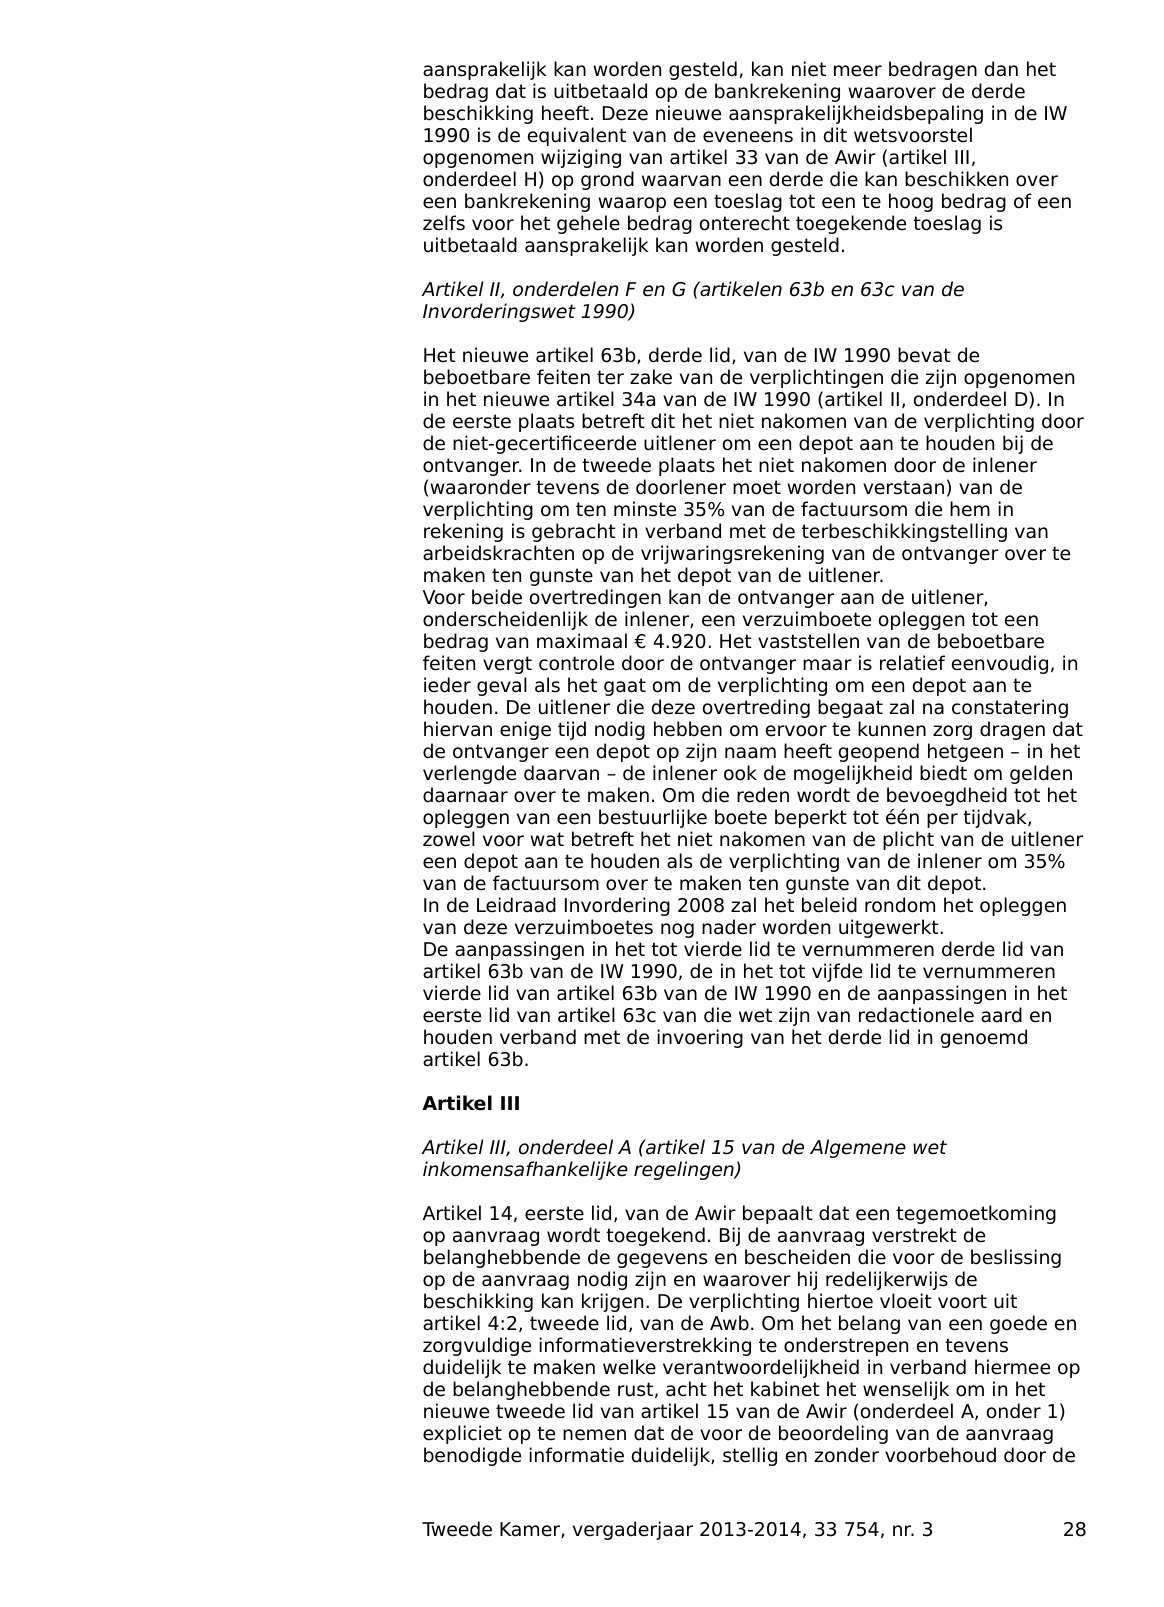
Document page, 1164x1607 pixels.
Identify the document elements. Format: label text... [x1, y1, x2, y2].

text De aanpassingen in het tot vierde lid te vernummeren derde lid van artikel 63b van de IW 1990, de in het tot vijfde lid te vernummeren vierde lid van artikel 63b van de IW 1990 en de aanpassingen in het eerste lid van artikel 63c van die wet zijn van redactionele aard en houden verband met de invoering van het derde lid in genoemd artikel 63b. [422, 939, 1087, 1071]
text aansprakelijk kan worden gesteld, kan niet meer bedragen dan het bedrag dat is uitbetaald op de bankrekening waarover de derde beschikking heeft. Deze nieuwe aansprakelijkheidsbepaling in de IW 1990 is de equivalent van de eveneens in dit wetsvoorstel opgenomen wijziging van artikel 33 van de Awir (artikel III, onderdeel H) op grond waarvan een derde die kan beschikken over een bankrekening waarop een toeslag tot een te hoog bedrag of een zelfs voor het gehele bedrag onterecht toegekende toeslag is uitbetaald aansprakelijk kan worden gesteld. [422, 59, 1087, 257]
text Artikel 14, eerste lid, van de Awir bepaalt dat een tegemoetkoming op aanvraag wordt toegekend. Bij de aanvraag verstrekt de belanghebbende de gegevens en bescheiden die voor de beslissing op de aanvraag nodig zijn en waarover hij redelijkerwijs de beschikking kan krijgen. De verplichting hiertoe vloeit voort uit artikel 4:2, tweede lid, van de Awb. Om het belang van een goede en zorgvuldige informatieverstrekking te onderstrepen en tevens duidelijk te maken welke verantwoordelijkheid in verband hiermee op de belanghebbende rust, acht het kabinet het wenselijk om in het nieuwe tweede lid van artikel 15 van de Awir (onderdeel A, onder 1) expliciet op te nemen dat de voor de beoordeling van de aanvraag benodigde informatie duidelijk, stellig en zonder voorbehoud door de [422, 1203, 1087, 1467]
subtitle Artikel II, onderdelen F en G (artikelen 63b en 63c van de Invorderingswet 1990) [422, 279, 1087, 323]
text Voor beide overtredingen kan de ontvanger aan de uitlener, onderscheidenlijk de inlener, een verzuimboete opleggen tot een bedrag van maximaal € 4.920. Het vaststellen van de beboetbare feiten vergt controle door de ontvanger maar is relatief eenvoudig, in ieder geval als het gaat om de verplichting om een depot aan te houden. De uitlener die deze overtreding begaat zal na constatering hiervan enige tijd nodig hebben om ervoor te kunnen zorg dragen dat de ontvanger een depot op zijn naam heeft geopend hetgeen – in het verlengde daarvan – de inlener ook de mogelijkheid biedt om gelden daarnaar over te maken. Om die reden wordt de bevoegdheid tot het opleggen van een bestuurlijke boete beperkt tot één per tijdvak, zowel voor wat betreft het niet nakomen van de plicht van de uitlener een depot aan te houden als de verplichting van de inlener om 35% van de factuursom over te maken ten gunste van dit depot. [422, 587, 1087, 895]
text Het nieuwe artikel 63b, derde lid, van de IW 1990 bevat de beboetbare feiten ter zake van de verplichtingen die zijn opgenomen in het nieuwe artikel 34a van de IW 1990 (artikel II, onderdeel D). In de eerste plaats betreft dit het niet nakomen van de verplichting door de niet-gecertificeerde uitlener om een depot aan te houden bij de ontvanger. In de tweede plaats het niet nakomen door de inlener (waaronder tevens de doorlener moet worden verstaan) van de verplichting om ten minste 35% van de factuursom die hem in rekening is gebracht in verband met de terbeschikkingstelling van arbeidskrachten op de vrijwaringsrekening van de ontvanger over te maken ten gunste van het depot van de uitlener. [422, 345, 1087, 587]
text In de Leidraad Invordering 2008 zal het beleid rondom het opleggen van deze verzuimboetes nog nader worden uitgewerkt. [422, 895, 1087, 939]
subtitle Artikel III, onderdeel A (artikel 15 van de Algemene wet inkomensafhankelijke regelingen) [422, 1137, 1087, 1181]
subtitle Artikel III [422, 1093, 1087, 1115]
